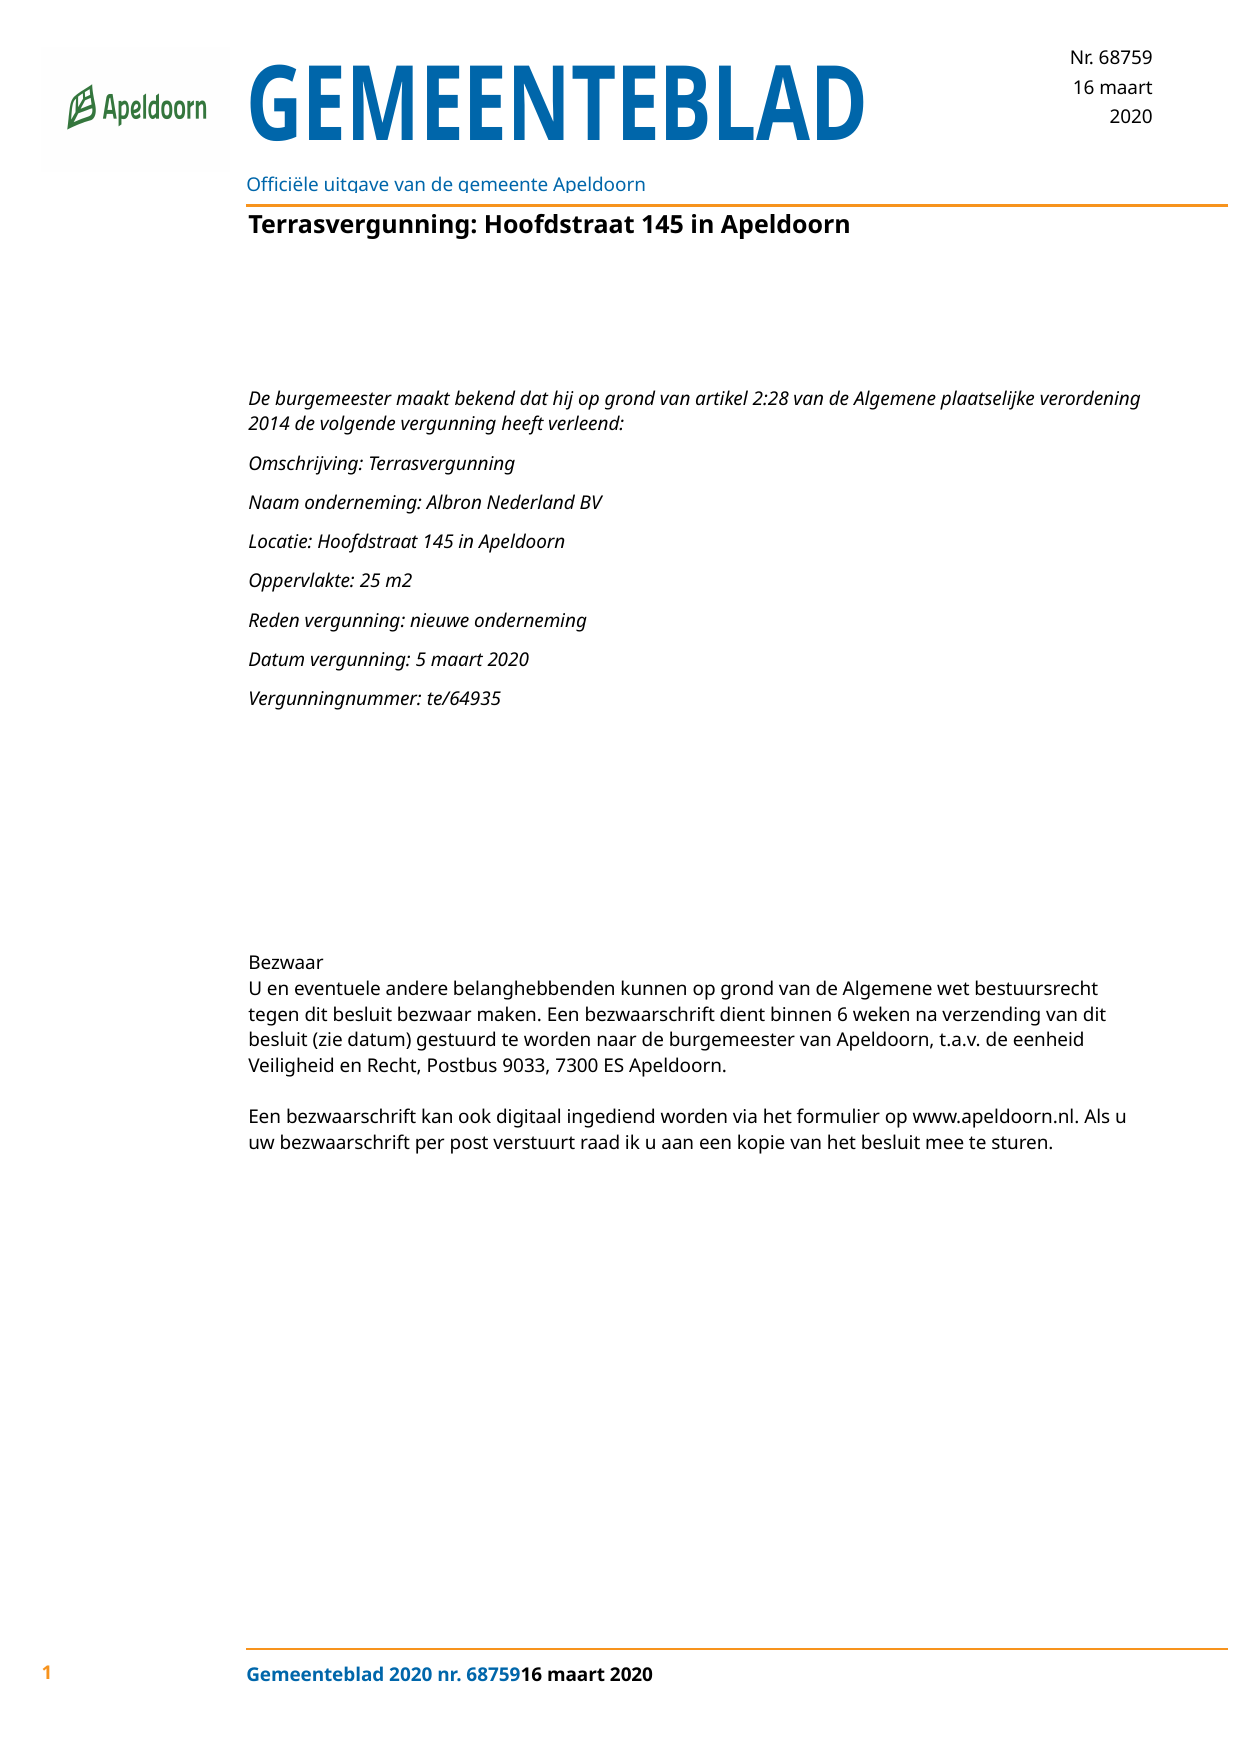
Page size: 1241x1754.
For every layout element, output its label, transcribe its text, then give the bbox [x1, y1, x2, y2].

text Naam onderneming: Albron Nederland BV [248, 489, 1152, 515]
text Bezwaar [248, 949, 1152, 975]
text U en eventuele andere belanghebbenden kunnen op grond van de Algemene wet bestuursrecht tegen dit besluit bezwaar maken. Een bezwaarschrift dient binnen 6 weken na verzending van dit besluit (zie datum) gestuurd te worden naar de burgemeester van Apeldoorn, t.a.v. de eenheid Veiligheid en Recht, Postbus 9033, 7300 ES Apeldoorn. [248, 975, 1152, 1078]
text Datum vergunning: 5 maart 2020 [248, 646, 1152, 672]
text Terrasvergunning: Hoofdstraat 145 in Apeldoorn [248, 207, 1152, 241]
text Omschrijving: Terrasvergunning [248, 450, 1152, 475]
picture [41, 47, 231, 172]
text Locatie: Hoofdstraat 145 in Apeldoorn [248, 528, 1152, 554]
text De burgemeester maakt bekend dat hij op grond van artikel 2:28 van de Algemene plaatselijke verordening 2014 de volgende vergunning heeft verleend: [248, 385, 1152, 436]
text Vergunningnummer: te/64935 [248, 685, 1152, 711]
text Een bezwaarschrift kan ook digitaal ingediend worden via het formulier op www.apeldoorn.nl. Als u uw bezwaarschrift per post verstuurt raad ik u aan een kopie van het besluit mee te sturen. [248, 1104, 1152, 1155]
text Oppervlakte: 25 m2 [248, 567, 1152, 593]
text Reden vergunning: nieuwe onderneming [248, 607, 1152, 632]
